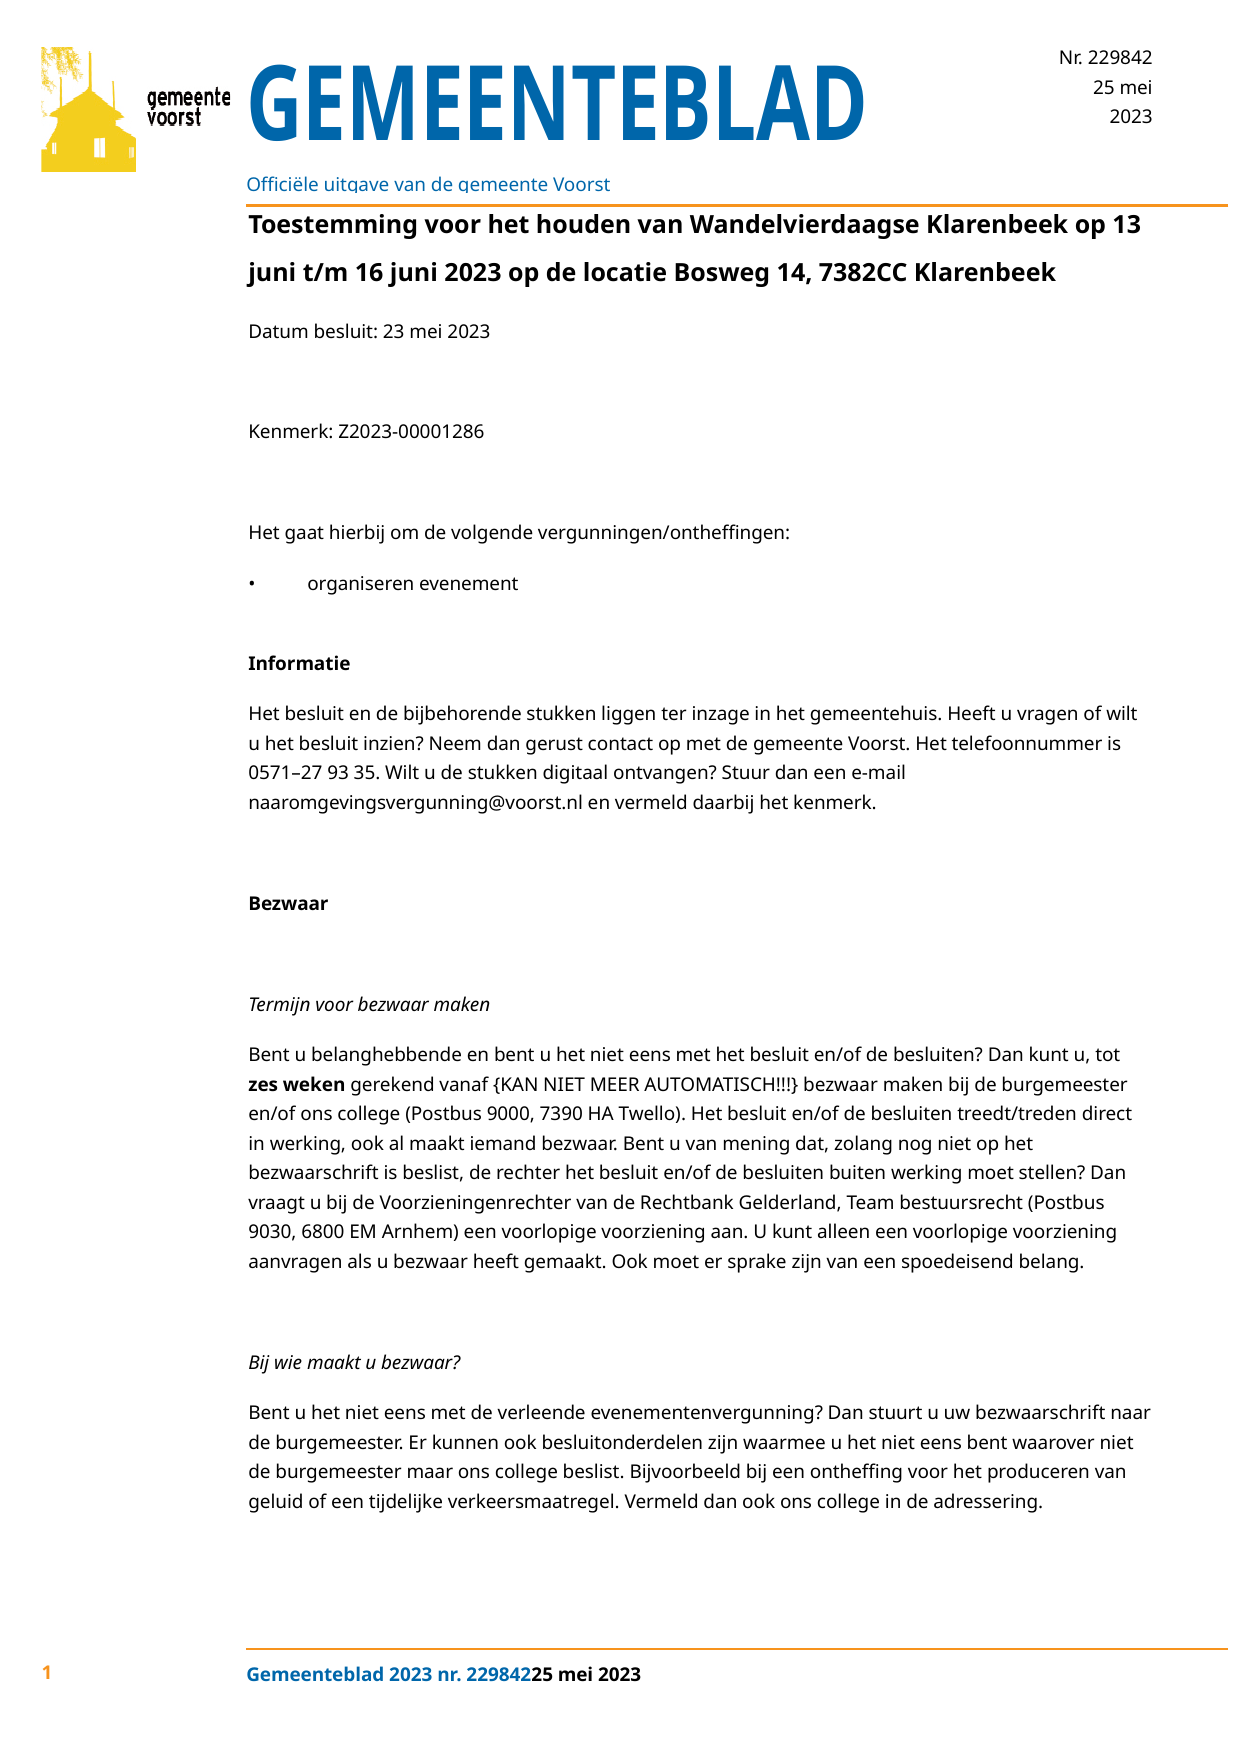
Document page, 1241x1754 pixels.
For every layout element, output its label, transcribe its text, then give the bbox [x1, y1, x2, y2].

text Bent u belanghebbende en bent u het niet eens met het besluit en/of de besluiten? Dan kunt u, tot zes weken gerekend vanaf {KAN NIET MEER AUTOMATISCH!!!} bezwaar maken bij de burgemeester en/of ons college (Postbus 9000, 7390 HA Twello). Het besluit en/of de besluiten treedt/treden direct in werking, ook al maakt iemand bezwaar. Bent u van mening dat, zolang nog niet op het bezwaarschrift is beslist, de rechter het besluit en/of de besluiten buiten werking moet stellen? Dan vraagt u bij de Voorzieningenrechter van de Rechtbank Gelderland, Team bestuursrecht (Postbus 9030, 6800 EM Arnhem) een voorlopige voorziening aan. U kunt alleen een voorlopige voorziening aanvragen als u bezwaar heeft gemaakt. Ook moet er sprake zijn van een spoedeisend belang. [248, 1041, 1152, 1274]
text Datum besluit: 23 mei 2023 [248, 318, 1152, 344]
text Termijn voor bezwaar maken [248, 991, 1152, 1017]
picture [41, 47, 231, 172]
text Kenmerk: Z2023-00001286 [248, 419, 1152, 444]
text Het gaat hierbij om de volgende vergunningen/ontheffingen: [248, 519, 1152, 545]
text Bij wie maakt u bezwaar? [248, 1349, 1152, 1375]
list organiseren evenement [248, 570, 1152, 596]
text Bent u het niet eens met de verleende evenementenvergunning? Dan stuurt u uw bezwaarschrift naar de burgemeester. Er kunnen ook besluitonderdelen zijn waarmee u het niet eens bent waarover niet de burgemeester maar ons college beslist. Bijvoorbeeld bij een ontheffing voor het produceren van geluid of een tijdelijke verkeersmaatregel. Vermeld dan ook ons college in de adressering. [248, 1399, 1152, 1514]
text Informatie [248, 650, 1152, 676]
text Toestemming voor het houden van Wandelvierdaagse Klarenbeek op 13 juni t/m 16 juni 2023 op de locatie Bosweg 14, 7382CC Klarenbeek [248, 207, 1152, 288]
text Het besluit en de bijbehorende stukken liggen ter inzage in het gemeentehuis. Heeft u vragen of wilt u het besluit inzien? Neem dan gerust contact op met de gemeente Voorst. Het telefoonnummer is 0571–27 93 35. Wilt u de stukken digitaal ontvangen? Stuur dan een e-mail naaromgevingsvergunning@voorst.nl en vermeld daarbij het kenmerk. [248, 700, 1152, 815]
text Bezwaar [248, 890, 1152, 916]
